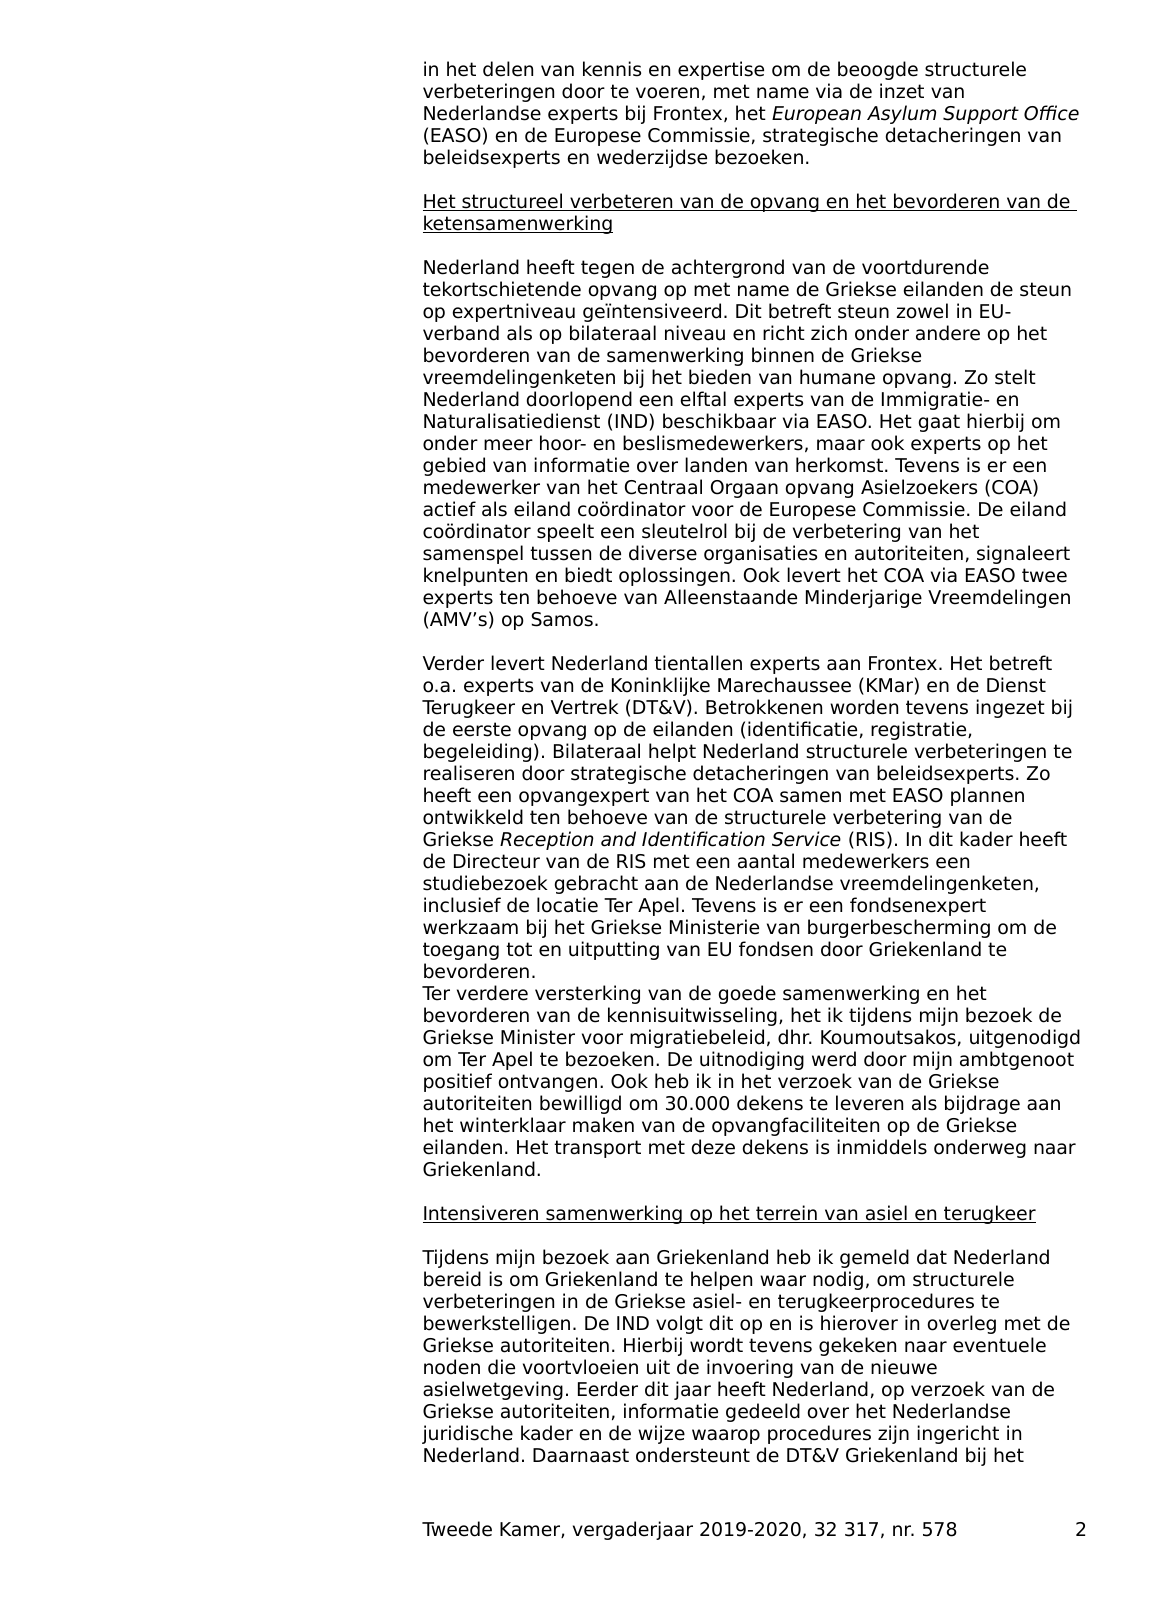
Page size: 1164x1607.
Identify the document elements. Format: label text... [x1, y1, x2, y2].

text in het delen van kennis en expertise om de beoogde structurele verbeteringen door te voeren, met name via de inzet van Nederlandse experts bij Frontex, het European Asylum Support Office (EASO) en de Europese Commissie, strategische detacheringen van beleidsexperts en wederzijdse bezoeken. [422, 59, 1087, 169]
text Verder levert Nederland tientallen experts aan Frontex. Het betreft o.a. experts van de Koninklijke Marechaussee (KMar) en de Dienst Terugkeer en Vertrek (DT&V). Betrokkenen worden tevens ingezet bij de eerste opvang op de eilanden (identificatie, registratie, begeleiding). Bilateraal helpt Nederland structurele verbeteringen te realiseren door strategische detacheringen van beleidsexperts. Zo heeft een opvangexpert van het COA samen met EASO plannen ontwikkeld ten behoeve van de structurele verbetering van de Griekse Reception and Identification Service (RIS). In dit kader heeft de Directeur van de RIS met een aantal medewerkers een studiebezoek gebracht aan de Nederlandse vreemdelingenketen, inclusief de locatie Ter Apel. Tevens is er een fondsenexpert werkzaam bij het Griekse Ministerie van burgerbescherming om de toegang tot en uitputting van EU fondsen door Griekenland te bevorderen. [422, 653, 1087, 983]
text Ter verdere versterking van de goede samenwerking en het bevorderen van de kennisuitwisseling, het ik tijdens mijn bezoek de Griekse Minister voor migratiebeleid, dhr. Koumoutsakos, uitgenodigd om Ter Apel te bezoeken. De uitnodiging werd door mijn ambtgenoot positief ontvangen. Ook heb ik in het verzoek van de Griekse autoriteiten bewilligd om 30.000 dekens te leveren als bijdrage aan het winterklaar maken van de opvangfaciliteiten op de Griekse eilanden. Het transport met deze dekens is inmiddels onderweg naar Griekenland. [422, 983, 1087, 1181]
text Tijdens mijn bezoek aan Griekenland heb ik gemeld dat Nederland bereid is om Griekenland te helpen waar nodig, om structurele verbeteringen in de Griekse asiel- en terugkeerprocedures te bewerkstelligen. De IND volgt dit op en is hierover in overleg met de Griekse autoriteiten. Hierbij wordt tevens gekeken naar eventuele noden die voortvloeien uit de invoering van de nieuwe asielwetgeving. Eerder dit jaar heeft Nederland, op verzoek van de Griekse autoriteiten, informatie gedeeld over het Nederlandse juridische kader en de wijze waarop procedures zijn ingericht in Nederland. Daarnaast ondersteunt de DT&V Griekenland bij het [422, 1247, 1087, 1467]
subtitle Intensiveren samenwerking op het terrein van asiel en terugkeer [422, 1203, 1087, 1225]
subtitle Het structureel verbeteren van de opvang en het bevorderen van de ketensamenwerking [422, 191, 1087, 235]
text Nederland heeft tegen de achtergrond van de voortdurende tekortschietende opvang op met name de Griekse eilanden de steun op expertniveau geïntensiveerd. Dit betreft steun zowel in EU-verband als op bilateraal niveau en richt zich onder andere op het bevorderen van de samenwerking binnen de Griekse vreemdelingenketen bij het bieden van humane opvang. Zo stelt Nederland doorlopend een elftal experts van de Immigratie- en Naturalisatiedienst (IND) beschikbaar via EASO. Het gaat hierbij om onder meer hoor- en beslismedewerkers, maar ook experts op het gebied van informatie over landen van herkomst. Tevens is er een medewerker van het Centraal Orgaan opvang Asielzoekers (COA) actief als eiland coördinator voor de Europese Commissie. De eiland coördinator speelt een sleutelrol bij de verbetering van het samenspel tussen de diverse organisaties en autoriteiten, signaleert knelpunten en biedt oplossingen. Ook levert het COA via EASO twee experts ten behoeve van Alleenstaande Minderjarige Vreemdelingen (AMV’s) op Samos. [422, 257, 1087, 631]
